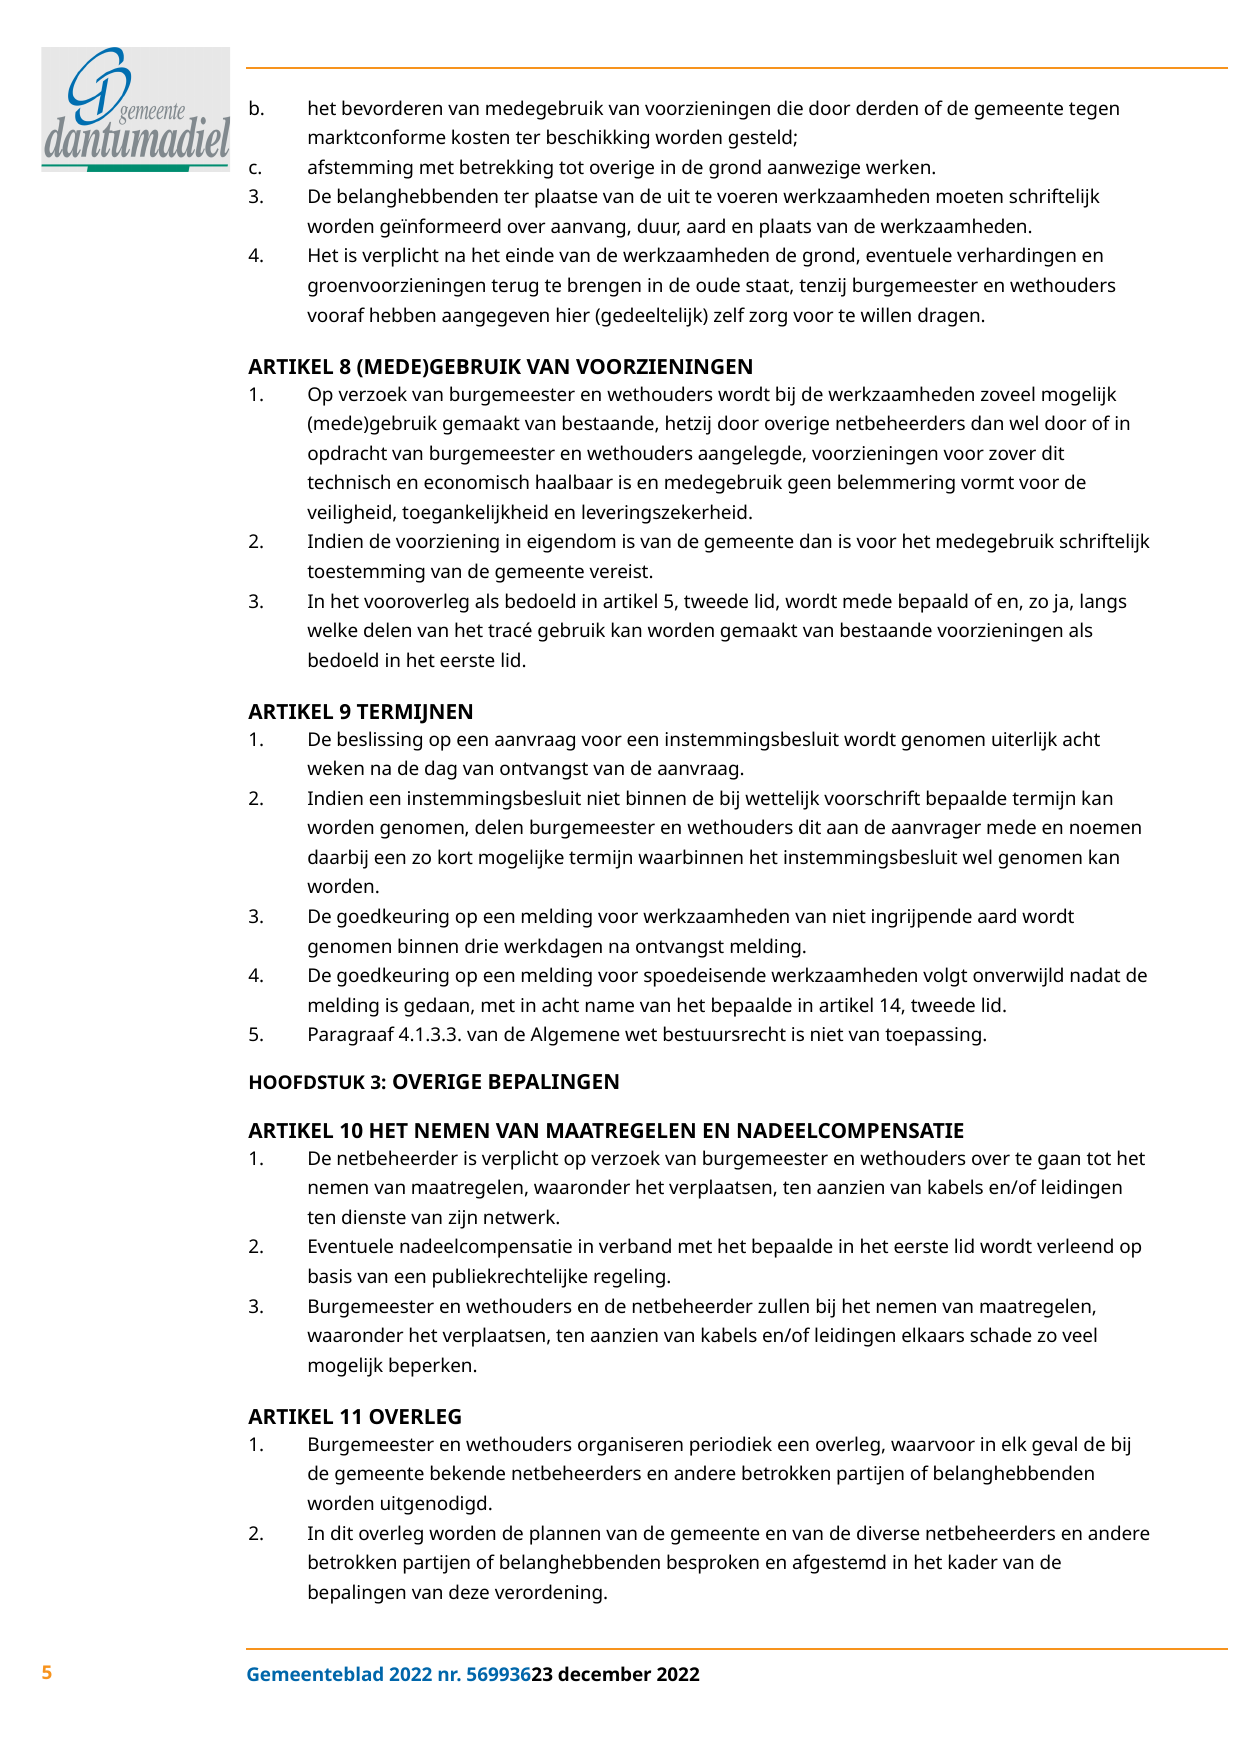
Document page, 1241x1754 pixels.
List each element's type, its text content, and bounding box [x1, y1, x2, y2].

list De goedkeuring op een melding voor spoedeisende werkzaamheden volgt onverwijld nadat de melding is gedaan, met in acht name van het bepaalde in artikel 14, tweede lid. [248, 962, 1152, 1018]
list De beslissing op een aanvraag voor een instemmingsbesluit wordt genomen uiterlijk acht weken na de dag van ontvangst van de aanvraag. [248, 726, 1152, 781]
list De goedkeuring op een melding voor werkzaamheden van niet ingrijpende aard wordt genomen binnen drie werkdagen na ontvangst melding. [248, 903, 1152, 959]
list Burgemeester en wethouders organiseren periodiek een overleg, waarvoor in elk geval de bij de gemeente bekende netbeheerders en andere betrokken partijen of belanghebbenden worden uitgenodigd. [248, 1431, 1152, 1516]
text ARTIKEL 10 HET NEMEN VAN MAATREGELEN EN NADEELCOMPENSATIE [248, 1117, 1152, 1145]
list het bevorderen van medegebruik van voorzieningen die door derden of de gemeente tegen marktconforme kosten ter beschikking worden gesteld; [248, 95, 1152, 150]
list Op verzoek van burgemeester en wethouders wordt bij de werkzaamheden zoveel mogelijk (mede)gebruik gemaakt van bestaande, hetzij door overige netbeheerders dan wel door of in opdracht van burgemeester en wethouders aangelegde, voorzieningen voor zover dit technisch en economisch haalbaar is en medegebruik geen belemmering vormt voor de veiligheid, toegankelijkheid en leveringszekerheid. [248, 381, 1152, 525]
text ARTIKEL 11 OVERLEG [248, 1402, 1152, 1431]
list Het is verplicht na het einde van de werkzaamheden de grond, eventuele verhardingen en groenvoorzieningen terug te brengen in de oude staat, tenzij burgemeester en wethouders vooraf hebben aangegeven hier (gedeeltelijk) zelf zorg voor te willen dragen. [248, 243, 1152, 328]
list De netbeheerder is verplicht op verzoek van burgemeester en wethouders over te gaan tot het nemen van maatregelen, waaronder het verplaatsen, ten aanzien van kabels en/of leidingen ten dienste van zijn netwerk. [248, 1145, 1152, 1230]
list In dit overleg worden de plannen van de gemeente en van de diverse netbeheerders en andere betrokken partijen of belanghebbenden besproken en afgestemd in het kader van de bepalingen van deze verordening. [248, 1520, 1152, 1604]
list Eventuele nadeelcompensatie in verband met het bepaalde in het eerste lid wordt verleend op basis van een publiekrechtelijke regeling. [248, 1234, 1152, 1289]
list De belanghebbenden ter plaatse van de uit te voeren werkzaamheden moeten schriftelijk worden geïnformeerd over aanvang, duur, aard en plaats van de werkzaamheden. [248, 183, 1152, 239]
list In het vooroverleg als bedoeld in artikel 5, tweede lid, wordt mede bepaald of en, zo ja, langs welke delen van het tracé gebruik kan worden gemaakt van bestaande voorzieningen als bedoeld in het eerste lid. [248, 588, 1152, 673]
list Indien de voorziening in eigendom is van de gemeente dan is voor het medegebruik schriftelijk toestemming van de gemeente vereist. [248, 529, 1152, 584]
list Paragraaf 4.1.3.3. van de Algemene wet bestuursrecht is niet van toepassing. [248, 1022, 1152, 1047]
text ARTIKEL 8 (MEDE)GEBRUIK VAN VOORZIENINGEN [248, 352, 1152, 381]
list Burgemeester en wethouders en de netbeheerder zullen bij het nemen van maatregelen, waaronder het verplaatsen, ten aanzien van kabels en/of leidingen elkaars schade zo veel mogelijk beperken. [248, 1293, 1152, 1378]
text ARTIKEL 9 TERMIJNEN [248, 697, 1152, 726]
list Indien een instemmingsbesluit niet binnen de bij wettelijk voorschrift bepaalde termijn kan worden genomen, delen burgemeester en wethouders dit aan de aanvrager mede en noemen daarbij een zo kort mogelijke termijn waarbinnen het instemmingsbesluit wel genomen kan worden. [248, 785, 1152, 899]
list afstemming met betrekking tot overige in de grond aanwezige werken. [248, 154, 1152, 180]
text HOOFDSTUK 3: OVERIGE BEPALINGEN [248, 1067, 1152, 1096]
picture [41, 47, 231, 172]
